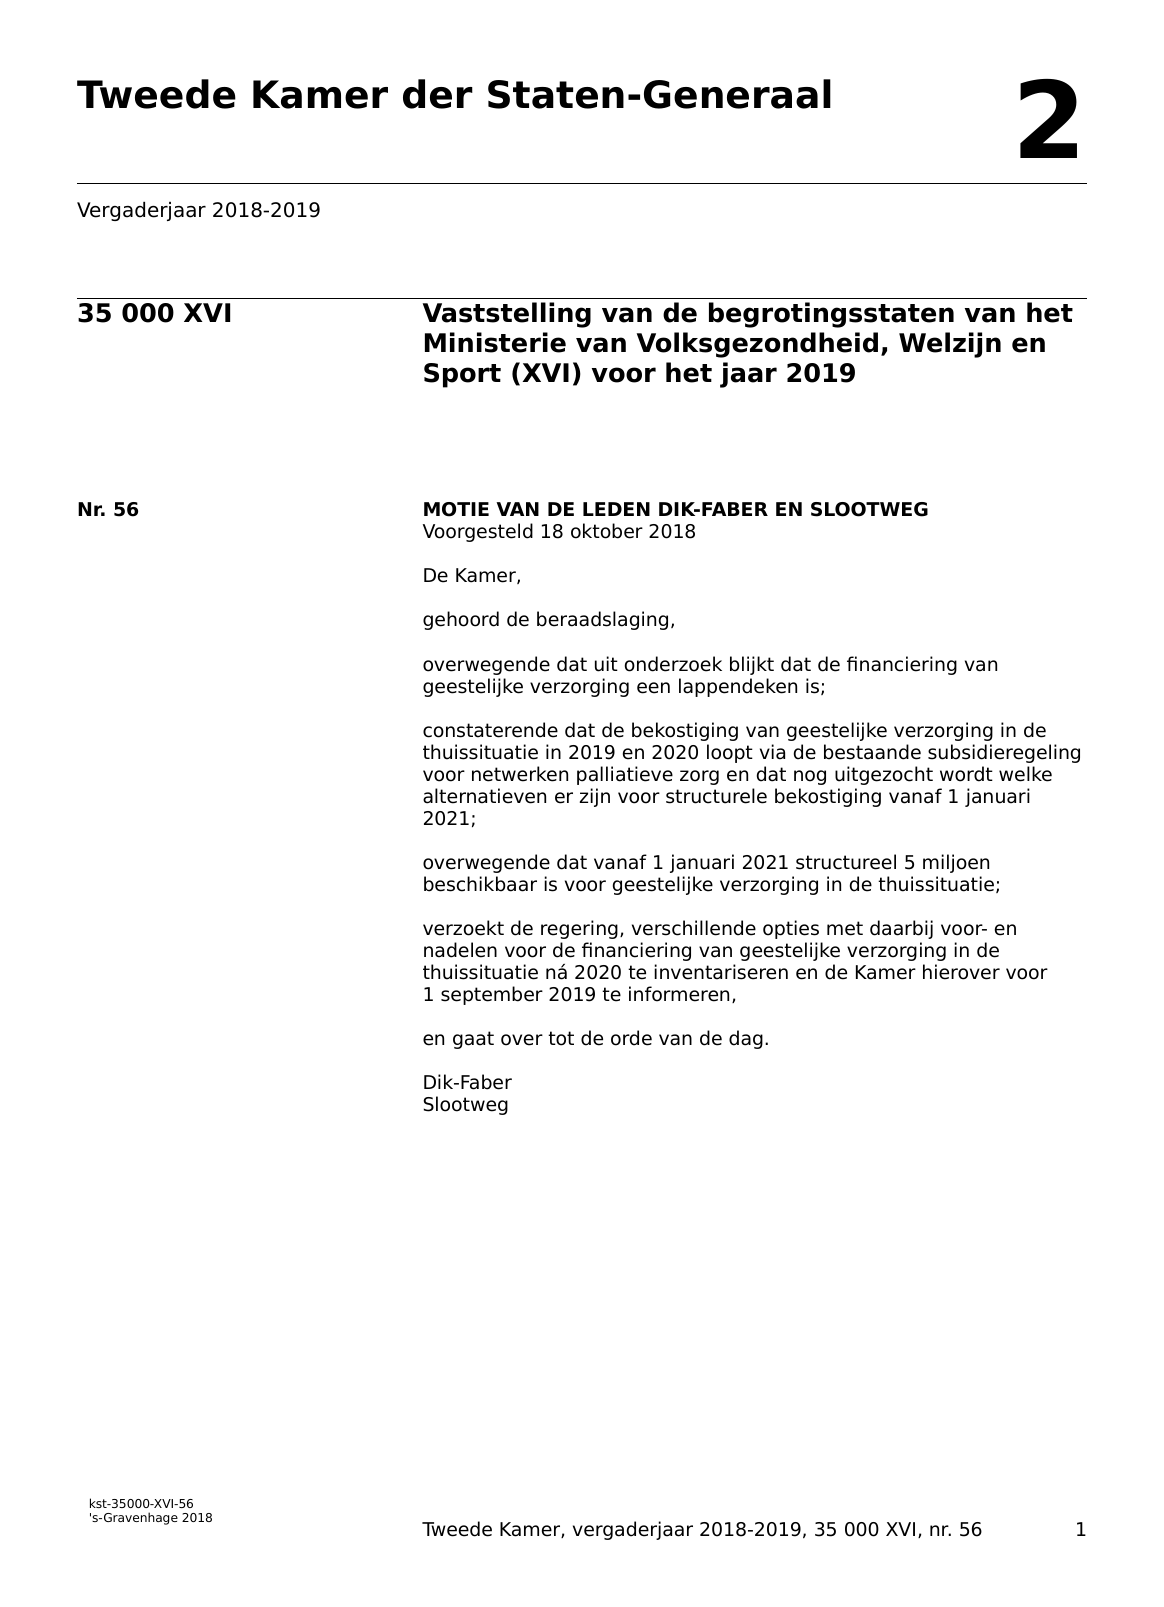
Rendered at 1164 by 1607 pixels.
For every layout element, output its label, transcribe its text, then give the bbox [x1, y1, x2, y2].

text verzoekt de regering, verschillende opties met daarbij voor- en nadelen voor de financiering van geestelijke verzorging in de thuissituatie ná 2020 te inventariseren en de Kamer hierover voor 1 september 2019 te informeren, [422, 918, 1087, 1006]
text overwegende dat vanaf 1 januari 2021 structureel 5 miljoen beschikbaar is voor geestelijke verzorging in de thuissituatie; [422, 852, 1087, 896]
text kst-35000-XVI-56 [88, 1497, 323, 1511]
text Slootweg [422, 1094, 1087, 1116]
text Voorgesteld 18 oktober 2018 [422, 521, 1087, 543]
text gehoord de beraadslaging, [422, 609, 1087, 631]
subtitle Nr. 56 MOTIE VAN DE LEDEN DIK-FABER EN SLOOTWEG [77, 499, 1087, 521]
table_header 2 [886, 59, 1087, 183]
text constaterende dat de bekostiging van geestelijke verzorging in de thuissituatie in 2019 en 2020 loopt via de bestaande subsidieregeling voor netwerken palliatieve zorg en dat nog uitgezocht wordt welke alternatieven er zijn voor structurele bekostiging vanaf 1 januari 2021; [422, 720, 1087, 829]
text en gaat over tot de orde van de dag. [422, 1028, 1087, 1050]
text overwegende dat uit onderzoek blijkt dat de financiering van geestelijke verzorging een lappendeken is; [422, 653, 1087, 697]
subtitle 35 000 XVI Vaststelling van de begrotingsstaten van het Ministerie van Volksgezondheid, Welzijn en Sport (XVI) voor het jaar 2019 [77, 299, 1087, 388]
text Dik-Faber [422, 1072, 1087, 1094]
text 's-Gravenhage 2018 [88, 1511, 323, 1525]
table_header Tweede Kamer der Staten-Generaal [77, 59, 886, 183]
text De Kamer, [422, 565, 1087, 587]
table_cell Vergaderjaar 2018-2019 [77, 184, 1087, 298]
